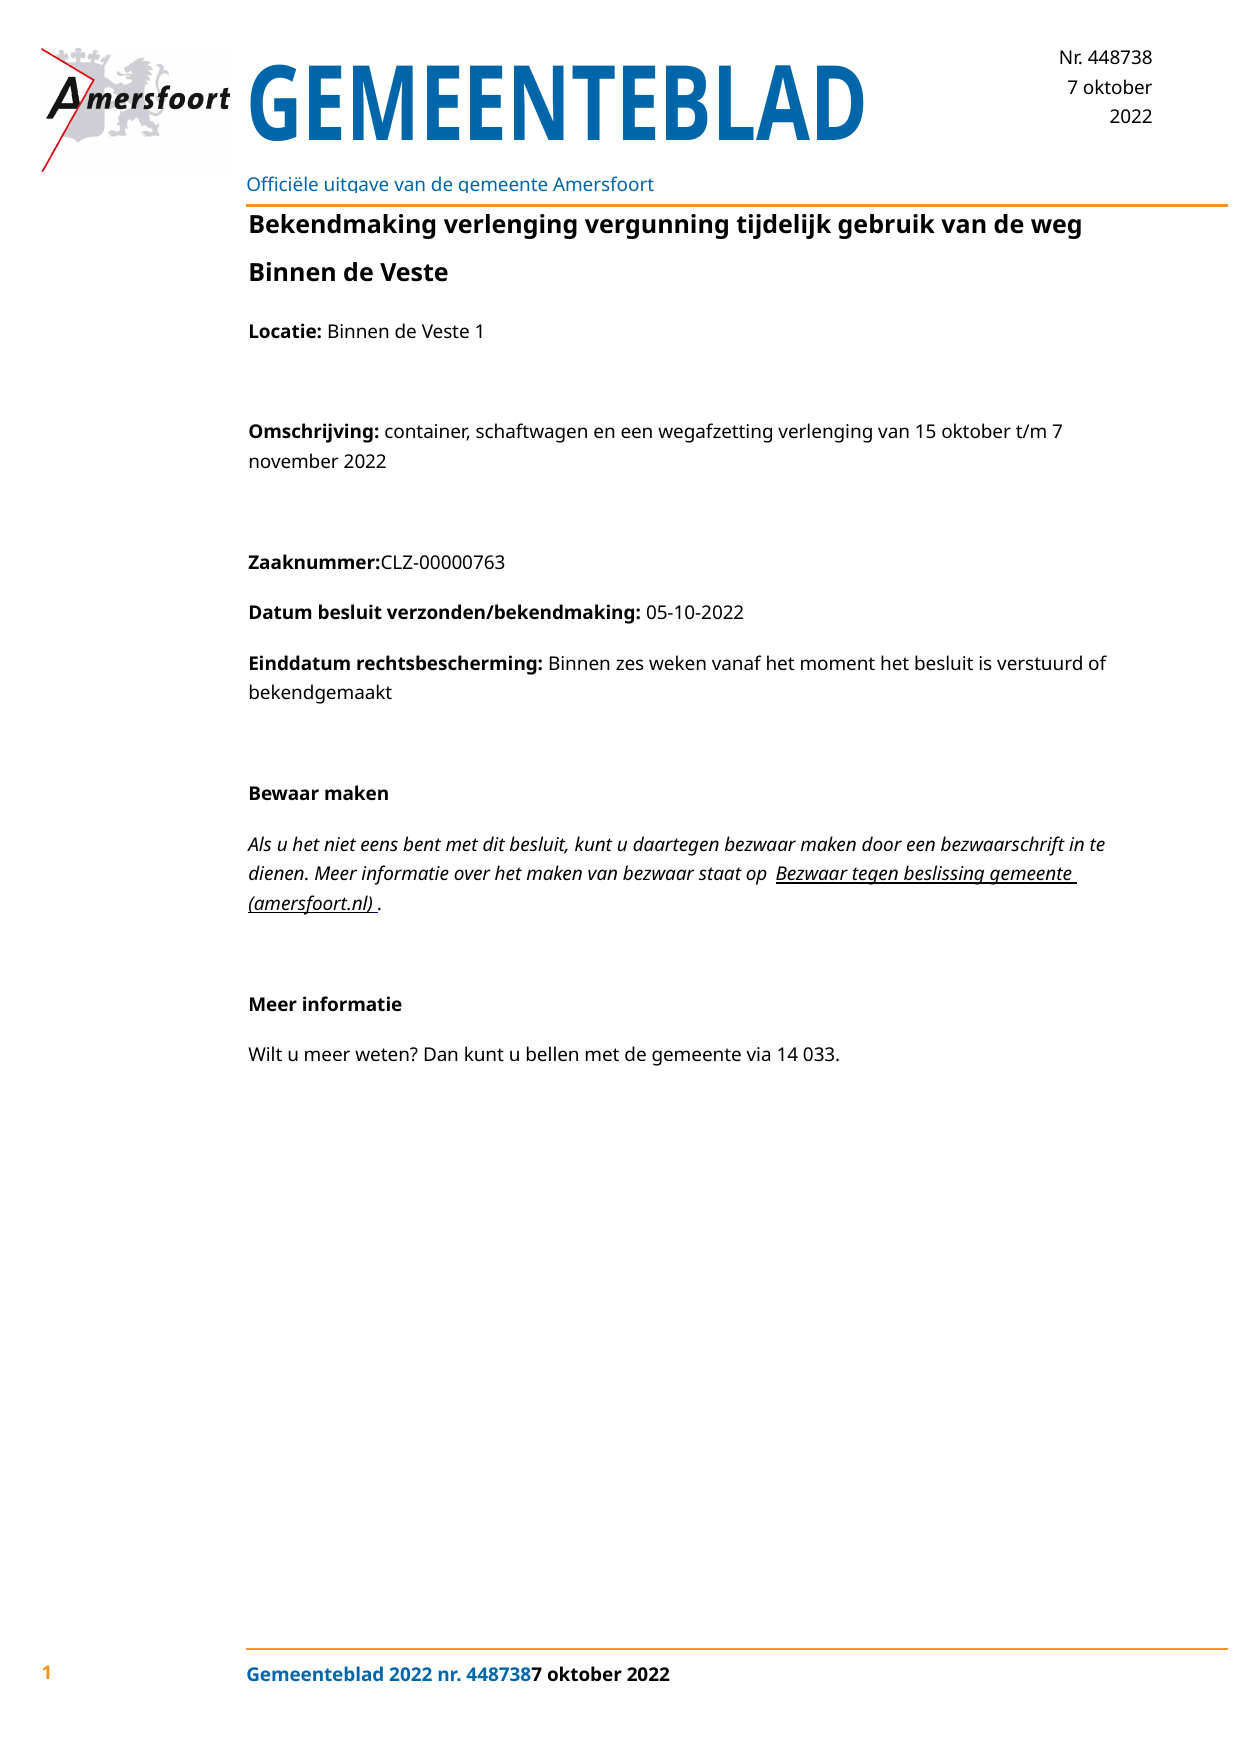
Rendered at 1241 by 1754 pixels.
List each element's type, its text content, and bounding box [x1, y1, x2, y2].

text Omschrijving: container, schaftwagen en een wegafzetting verlenging van 15 oktober t/m 7 november 2022 [248, 419, 1152, 474]
text Bekendmaking verlenging vergunning tijdelijk gebruik van de weg Binnen de Veste [248, 207, 1152, 288]
picture [41, 47, 231, 172]
text Als u het niet eens bent met dit besluit, kunt u daartegen bezwaar maken door een bezwaarschrift in te dienen. Meer informatie over het maken van bezwaar staat op Bezwaar tegen beslissing gemeente (amersfoort.nl) . [248, 831, 1152, 916]
text Locatie: Binnen de Veste 1 [248, 318, 1152, 344]
text Einddatum rechtsbescherming: Binnen zes weken vanaf het moment het besluit is verstuurd of bekendgemaakt [248, 650, 1152, 705]
text Bewaar maken [248, 780, 1152, 806]
text Wilt u meer weten? Dan kunt u bellen met de gemeente via 14 033. [248, 1041, 1152, 1067]
text Datum besluit verzonden/bekendmaking: 05-10-2022 [248, 599, 1152, 625]
text Meer informatie [248, 991, 1152, 1017]
text Zaaknummer:CLZ-00000763 [248, 549, 1152, 575]
